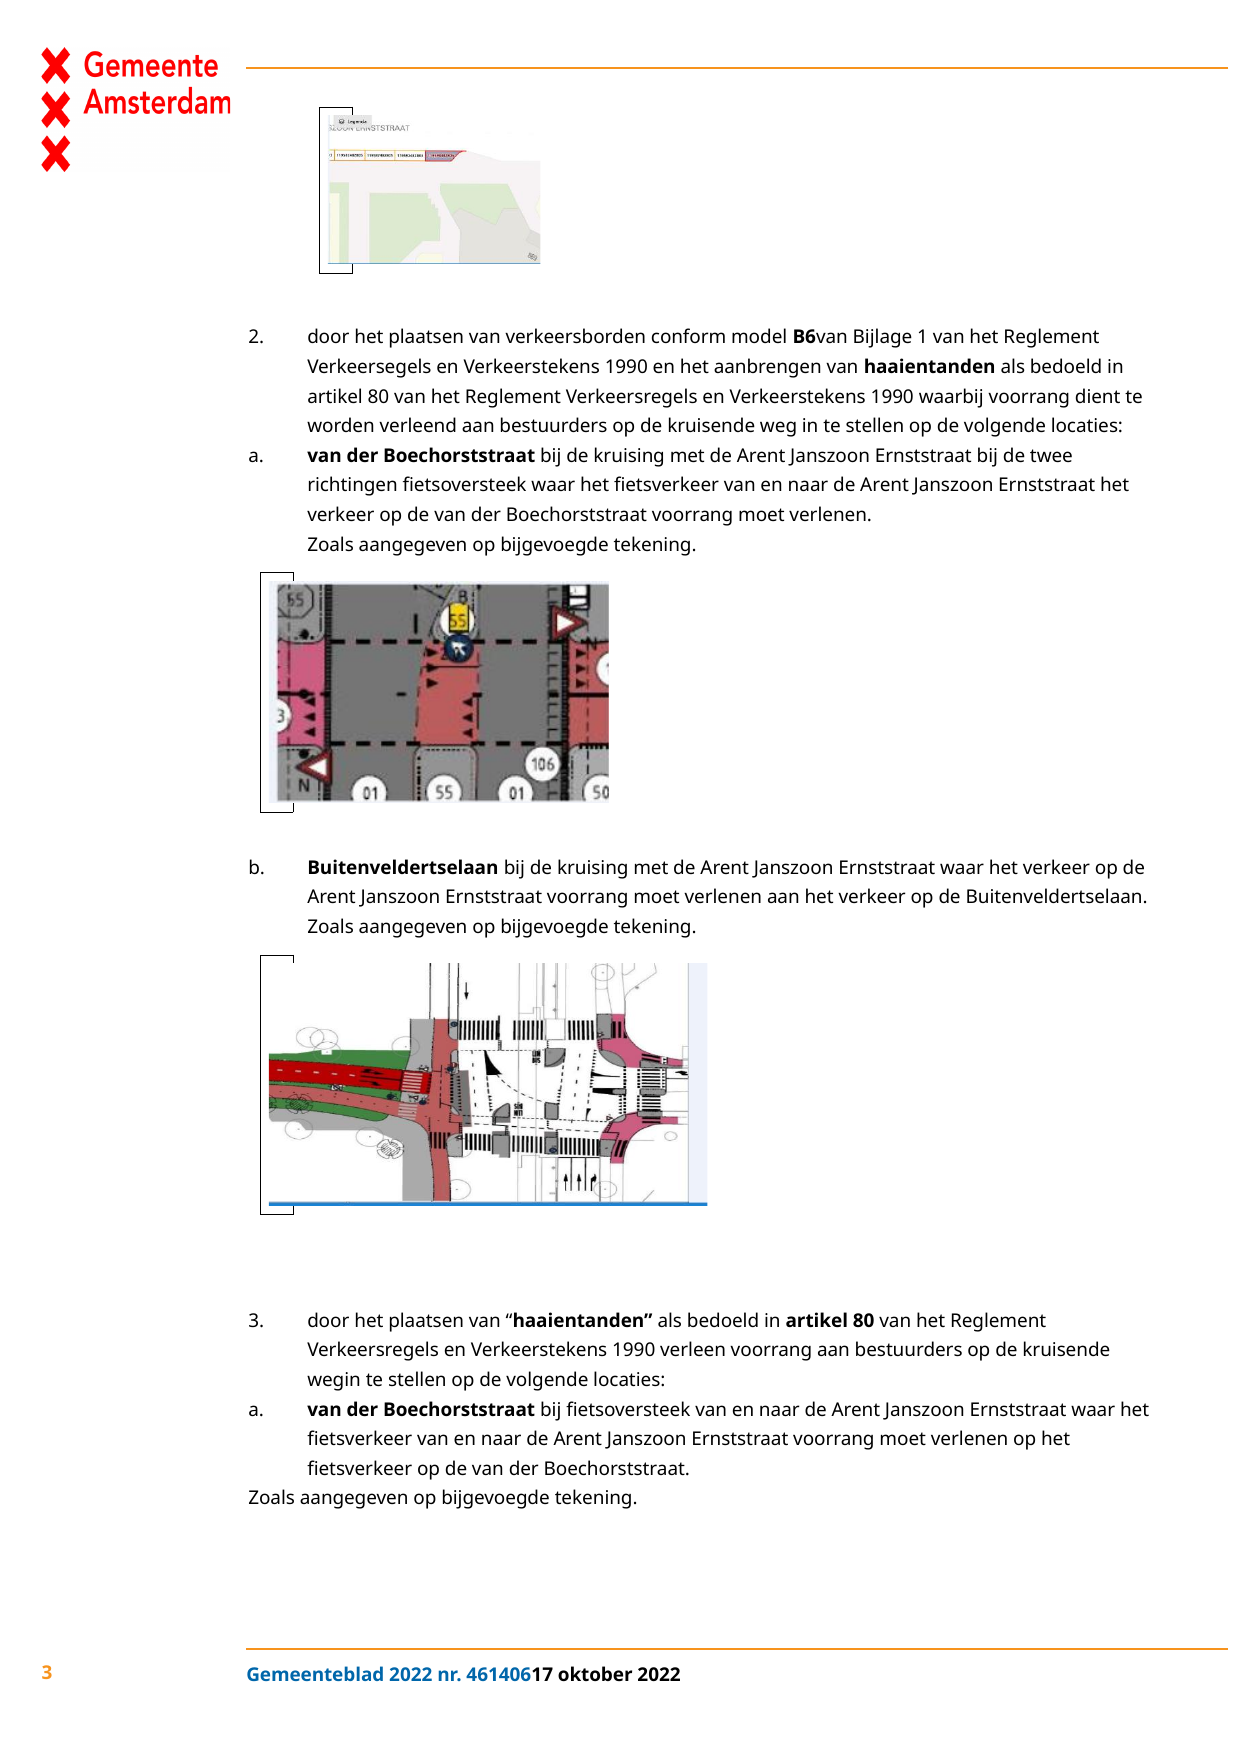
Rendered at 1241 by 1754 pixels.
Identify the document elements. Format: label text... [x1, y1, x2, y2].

text Zoals aangegeven op bijgevoegde tekening. [248, 1484, 1152, 1510]
list Zoals aangegeven op bijgevoegde tekening. [248, 531, 1152, 557]
picture [327, 115, 541, 264]
list van der Boechorststraat bij fietsoversteek van en naar de Arent Janszoon Ernststraat waar het fietsverkeer van en naar de Arent Janszoon Ernststraat voorrang moet verlenen op het fietsverkeer op de van der Boechorststraat. [248, 1396, 1152, 1481]
list door het plaatsen van “haaientanden” als bedoeld in artikel 80 van het Reglement Verkeersregels en Verkeerstekens 1990 verleen voorrang aan bestuurders op de kruisende wegin te stellen op de volgende locaties: [248, 1307, 1152, 1392]
picture [268, 963, 708, 1206]
list door het plaatsen van verkeersborden conform model B6van Bijlage 1 van het Reglement Verkeersegels en Verkeerstekens 1990 en het aanbrengen van haaientanden als bedoeld in [248, 324, 1152, 379]
picture [268, 581, 609, 803]
picture [41, 47, 231, 172]
list van der Boechorststraat bij de kruising met de Arent Janszoon Ernststraat bij de twee richtingen fietsoversteek waar het fietsverkeer van en naar de Arent Janszoon Ernststraat het verkeer op de van der Boechorststraat voorrang moet verlenen. [248, 442, 1152, 527]
list Buitenveldertselaan bij de kruising met de Arent Janszoon Ernststraat waar het verkeer op de Arent Janszoon Ernststraat voorrang moet verlenen aan het verkeer op de Buitenveldertselaan. [248, 854, 1152, 909]
list Zoals aangegeven op bijgevoegde tekening. [248, 913, 1152, 939]
list artikel 80 van het Reglement Verkeersregels en Verkeerstekens 1990 waarbij voorrang dient te worden verleend aan bestuurders op de kruisende weg in te stellen op de volgende locaties: [248, 383, 1152, 438]
